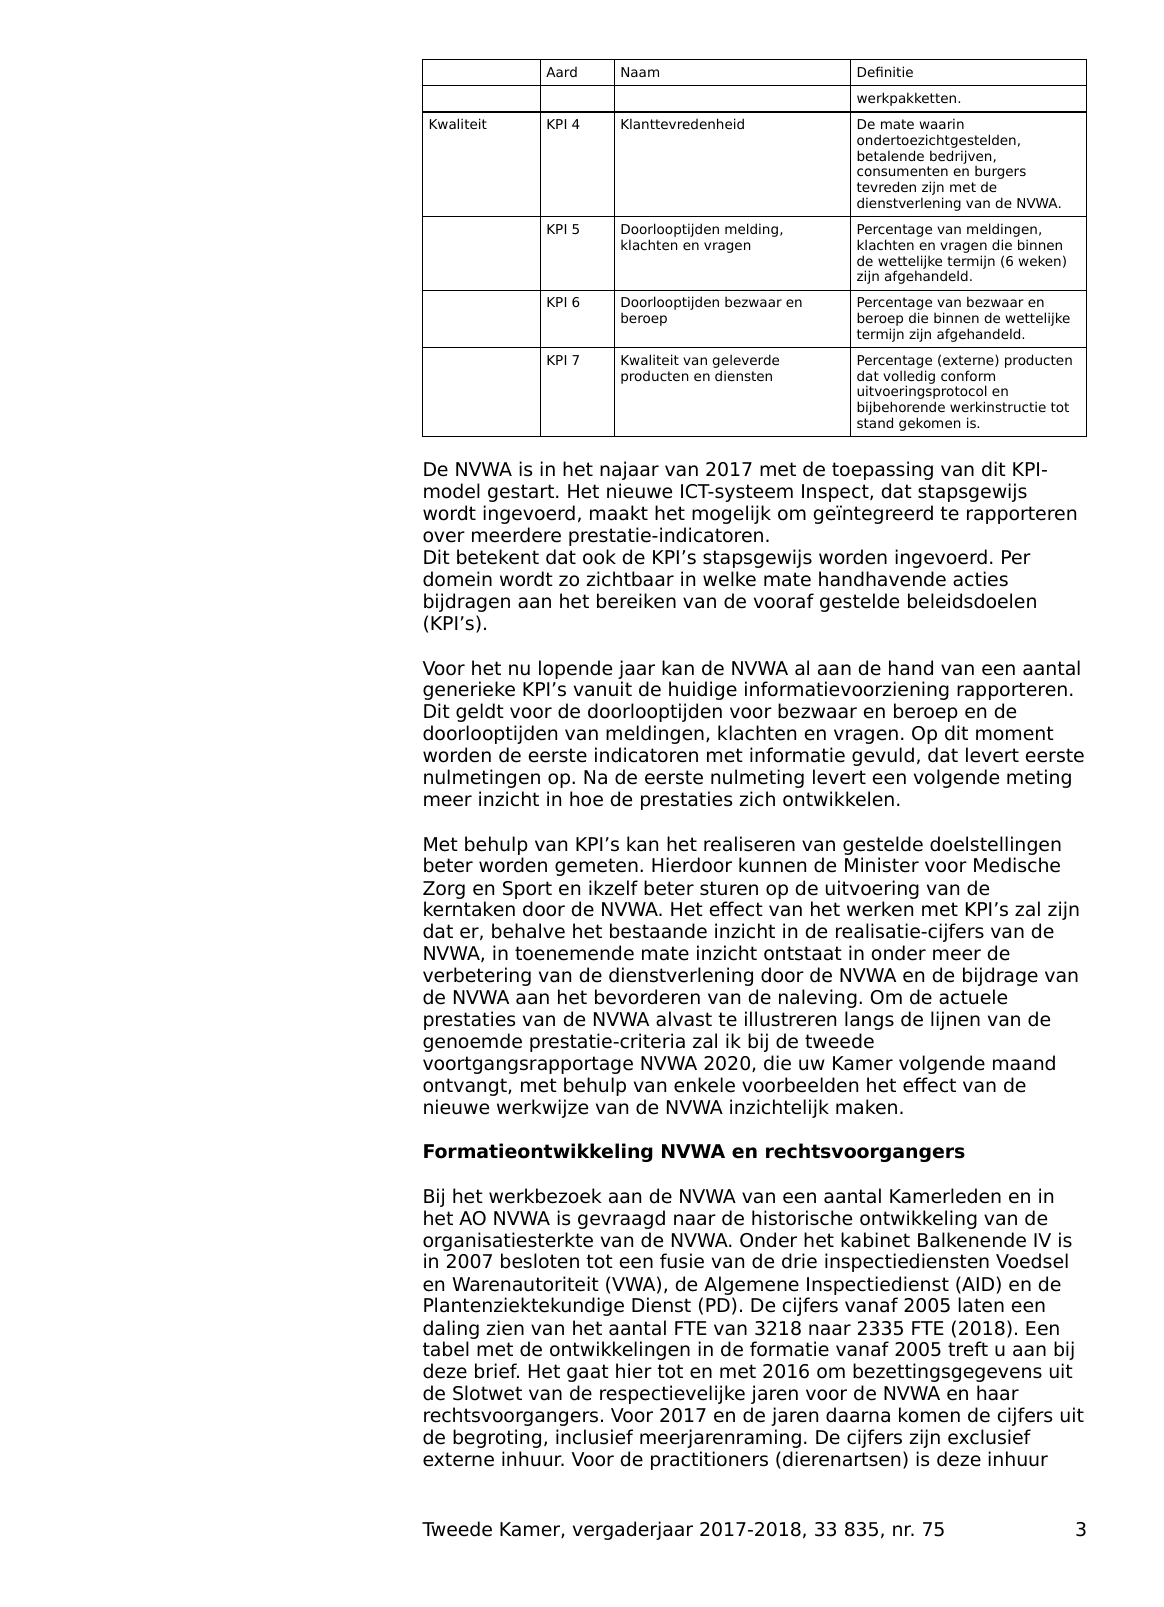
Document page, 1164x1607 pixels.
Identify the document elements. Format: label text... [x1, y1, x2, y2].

table_cell De mate waarin ondertoezichtgestelden, betalende bedrijven, consumenten en burgers tevreden zijn met de dienstverlening van de NVWA. [851, 113, 1086, 216]
table_cell Percentage van bezwaar en beroep die binnen de wettelijke termijn zijn afgehandeld. [851, 291, 1086, 347]
subtitle Formatieontwikkeling NVWA en rechtsvoorgangers [422, 1141, 1087, 1163]
table_cell Klanttevredenheid [615, 113, 850, 216]
table_cell [423, 86, 540, 111]
table_cell Doorlooptijden melding, klachten en vragen [615, 217, 850, 289]
table_header Naam [615, 60, 850, 85]
table_cell KPI 7 [541, 348, 614, 436]
text Dit betekent dat ook de KPI’s stapsgewijs worden ingevoerd. Per domein wordt zo zichtbaar in welke mate handhavende acties bijdragen aan het bereiken van de vooraf gestelde beleidsdoelen (KPI’s). [422, 547, 1087, 635]
table_cell [423, 217, 540, 289]
table_cell Percentage (externe) producten dat volledig conform uitvoeringsprotocol en bijbehorende werkinstructie tot stand gekomen is. [851, 348, 1086, 436]
table_header Definitie [851, 60, 1086, 85]
table_cell [541, 86, 614, 111]
table_cell KPI 5 [541, 217, 614, 289]
table_cell KPI 6 [541, 291, 614, 347]
table_cell [423, 348, 540, 436]
table_cell Kwaliteit [423, 113, 540, 216]
table_cell Percentage van meldingen, klachten en vragen die binnen de wettelijke termijn (6 weken) zijn afgehandeld. [851, 217, 1086, 289]
text Met behulp van KPI’s kan het realiseren van gestelde doelstellingen beter worden gemeten. Hierdoor kunnen de Minister voor Medische Zorg en Sport en ikzelf beter sturen op de uitvoering van de kerntaken door de NVWA. Het effect van het werken met KPI’s zal zijn dat er, behalve het bestaande inzicht in de realisatie-cijfers van de NVWA, in toenemende mate inzicht ontstaat in onder meer de verbetering van de dienstverlening door de NVWA en de bijdrage van de NVWA aan het bevorderen van de naleving. Om de actuele prestaties van de NVWA alvast te illustreren langs de lijnen van de genoemde prestatie-criteria zal ik bij de tweede voortgangsrapportage NVWA 2020, die uw Kamer volgende maand ontvangt, met behulp van enkele voorbeelden het effect van de nieuwe werkwijze van de NVWA inzichtelijk maken. [422, 833, 1087, 1119]
table_cell Doorlooptijden bezwaar en beroep [615, 291, 850, 347]
text Voor het nu lopende jaar kan de NVWA al aan de hand van een aantal generieke KPI’s vanuit de huidige informatievoorziening rapporteren. Dit geldt voor de doorlooptijden voor bezwaar en beroep en de doorlooptijden van meldingen, klachten en vragen. Op dit moment worden de eerste indicatoren met informatie gevuld, dat levert eerste nulmetingen op. Na de eerste nulmeting levert een volgende meting meer inzicht in hoe de prestaties zich ontwikkelen. [422, 657, 1087, 811]
table_cell Kwaliteit van geleverde producten en diensten [615, 348, 850, 436]
table_cell werkpakketten. [851, 86, 1086, 111]
table_cell KPI 4 [541, 113, 614, 216]
table_header [423, 60, 540, 85]
text Bij het werkbezoek aan de NVWA van een aantal Kamerleden en in het AO NVWA is gevraagd naar de historische ontwikkeling van de organisatiesterkte van de NVWA. Onder het kabinet Balkenende IV is in 2007 besloten tot een fusie van de drie inspectiediensten Voedsel en Warenautoriteit (VWA), de Algemene Inspectiedienst (AID) en de Plantenziektekundige Dienst (PD). De cijfers vanaf 2005 laten een daling zien van het aantal FTE van 3218 naar 2335 FTE (2018). Een tabel met de ontwikkelingen in de formatie vanaf 2005 treft u aan bij deze brief. Het gaat hier tot en met 2016 om bezettingsgegevens uit de Slotwet van de respectievelijke jaren voor de NVWA en haar rechtsvoorgangers. Voor 2017 en de jaren daarna komen de cijfers uit de begroting, inclusief meerjarenraming. De cijfers zijn exclusief externe inhuur. Voor de practitioners (dierenartsen) is deze inhuur [422, 1186, 1087, 1471]
table_header Aard [541, 60, 614, 85]
text De NVWA is in het najaar van 2017 met de toepassing van dit KPI-model gestart. Het nieuwe ICT-systeem Inspect, dat stapsgewijs wordt ingevoerd, maakt het mogelijk om geïntegreerd te rapporteren over meerdere prestatie-indicatoren. [422, 459, 1087, 547]
table_cell [423, 291, 540, 347]
table_cell [615, 86, 850, 111]
